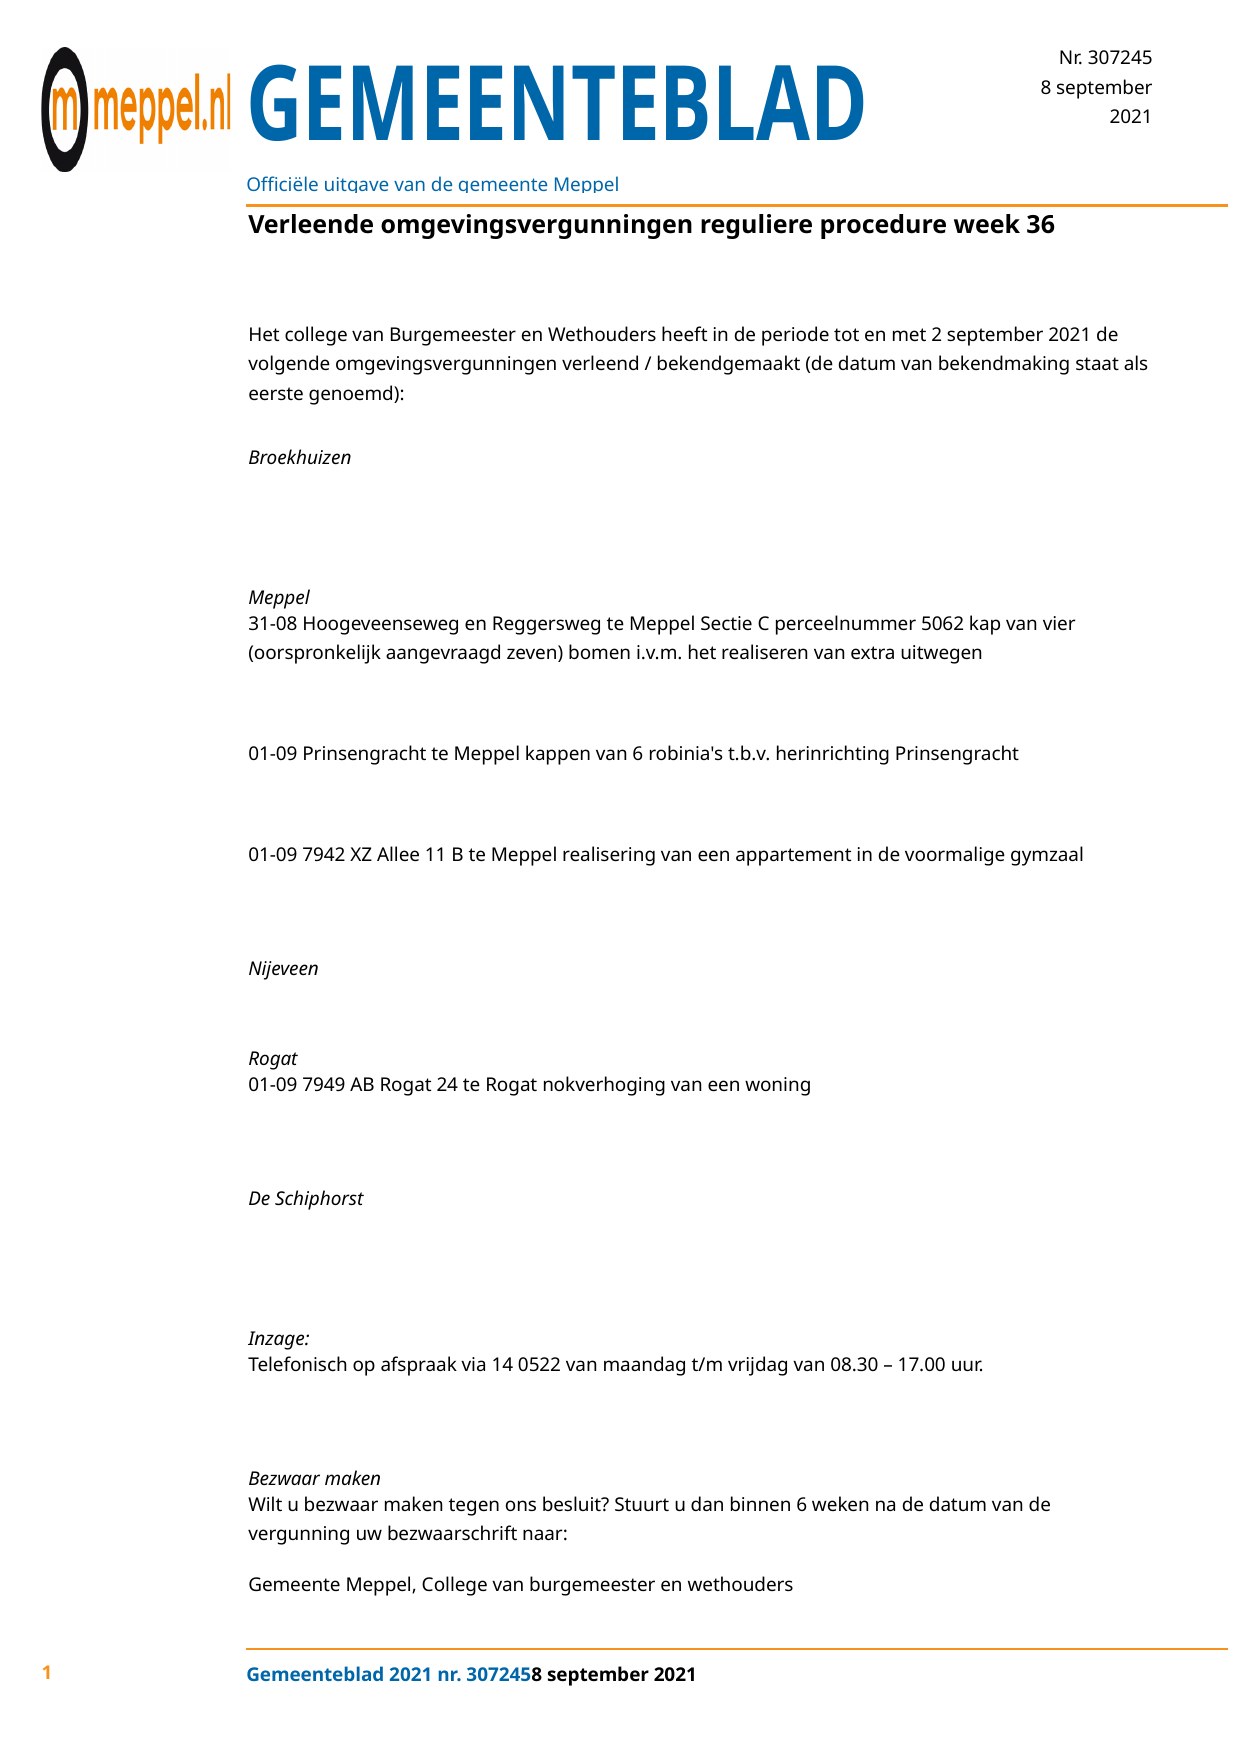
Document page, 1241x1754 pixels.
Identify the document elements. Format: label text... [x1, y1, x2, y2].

text De Schiphorst [248, 1185, 1152, 1211]
text Telefonisch op afspraak via 14 0522 van maandag t/m vrijdag van 08.30 – 17.00 uur. [248, 1351, 1152, 1377]
text Wilt u bezwaar maken tegen ons besluit? Stuurt u dan binnen 6 weken na de datum van de vergunning uw bezwaarschrift naar: [248, 1491, 1152, 1546]
picture [41, 47, 231, 172]
text Gemeente Meppel, College van burgemeester en wethouders [248, 1571, 1152, 1597]
text Het college van Burgemeester en Wethouders heeft in de periode tot en met 2 september 2021 de volgende omgevingsvergunningen verleend / bekendgemaakt (de datum van bekendmaking staat als eerste genoemd): [248, 321, 1152, 406]
text Inzage: [248, 1325, 1152, 1351]
text Rogat [248, 1045, 1152, 1071]
text 31-08 Hoogeveenseweg en Reggersweg te Meppel Sectie C perceelnummer 5062 kap van vier (oorspronkelijk aangevraagd zeven) bomen i.v.m. het realiseren van extra uitwegen [248, 610, 1152, 665]
text 01-09 7949 AB Rogat 24 te Rogat nokverhoging van een woning [248, 1071, 1152, 1096]
text Bezwaar maken [248, 1465, 1152, 1491]
text Broekhuizen [248, 444, 1152, 469]
text 01-09 7942 XZ Allee 11 B te Meppel realisering van een appartement in de voormalige gymzaal [248, 841, 1152, 867]
text Nijeveen [248, 955, 1152, 981]
text 01-09 Prinsengracht te Meppel kappen van 6 robinia's t.b.v. herinrichting Prinsengracht [248, 740, 1152, 766]
text Verleende omgevingsvergunningen reguliere procedure week 36 [248, 207, 1152, 241]
text Meppel [248, 584, 1152, 610]
